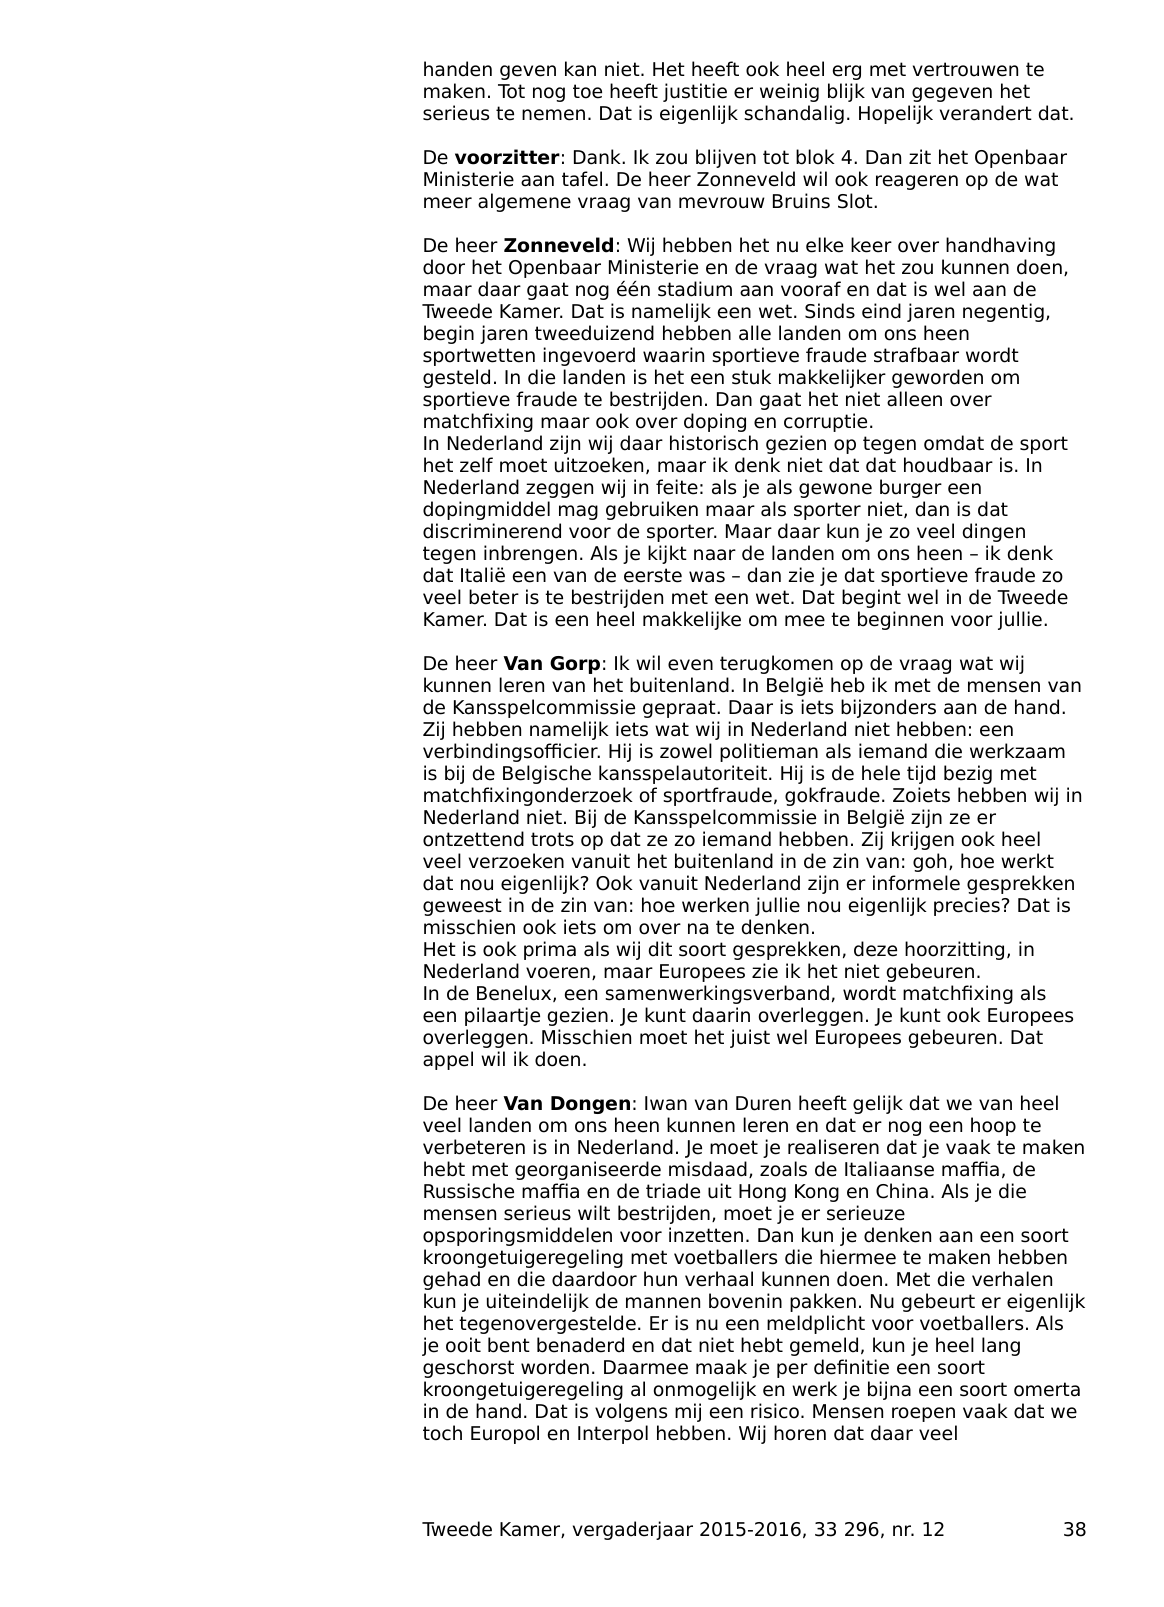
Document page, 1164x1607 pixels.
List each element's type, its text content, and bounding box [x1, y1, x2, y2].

text handen geven kan niet. Het heeft ook heel erg met vertrouwen te maken. Tot nog toe heeft justitie er weinig blijk van gegeven het serieus te nemen. Dat is eigenlijk schandalig. Hopelijk verandert dat. [422, 59, 1087, 125]
text In Nederland zijn wij daar historisch gezien op tegen omdat de sport het zelf moet uitzoeken, maar ik denk niet dat dat houdbaar is. In Nederland zeggen wij in feite: als je als gewone burger een dopingmiddel mag gebruiken maar als sporter niet, dan is dat discriminerend voor de sporter. Maar daar kun je zo veel dingen tegen inbrengen. Als je kijkt naar de landen om ons heen – ik denk dat Italië een van de eerste was – dan zie je dat sportieve fraude zo veel beter is te bestrijden met een wet. Dat begint wel in de Tweede Kamer. Dat is een heel makkelijke om mee te beginnen voor jullie. [422, 433, 1087, 631]
text De heer Van Gorp: Ik wil even terugkomen op de vraag wat wij kunnen leren van het buitenland. In België heb ik met de mensen van de Kansspelcommissie gepraat. Daar is iets bijzonders aan de hand. Zij hebben namelijk iets wat wij in Nederland niet hebben: een verbindingsofficier. Hij is zowel politieman als iemand die werkzaam is bij de Belgische kansspelautoriteit. Hij is de hele tijd bezig met matchfixingonderzoek of sportfraude, gokfraude. Zoiets hebben wij in Nederland niet. Bij de Kansspelcommissie in België zijn ze er ontzettend trots op dat ze zo iemand hebben. Zij krijgen ook heel veel verzoeken vanuit het buitenland in de zin van: goh, hoe werkt dat nou eigenlijk? Ook vanuit Nederland zijn er informele gesprekken geweest in de zin van: hoe werken jullie nou eigenlijk precies? Dat is misschien ook iets om over na te denken. [422, 653, 1087, 939]
text De voorzitter: Dank. Ik zou blijven tot blok 4. Dan zit het Openbaar Ministerie aan tafel. De heer Zonneveld wil ook reageren op de wat meer algemene vraag van mevrouw Bruins Slot. [422, 147, 1087, 213]
text De heer Zonneveld: Wij hebben het nu elke keer over handhaving door het Openbaar Ministerie en de vraag wat het zou kunnen doen, maar daar gaat nog één stadium aan vooraf en dat is wel aan de Tweede Kamer. Dat is namelijk een wet. Sinds eind jaren negentig, begin jaren tweeduizend hebben alle landen om ons heen sportwetten ingevoerd waarin sportieve fraude strafbaar wordt gesteld. In die landen is het een stuk makkelijker geworden om sportieve fraude te bestrijden. Dan gaat het niet alleen over matchfixing maar ook over doping en corruptie. [422, 235, 1087, 433]
text De heer Van Dongen: Iwan van Duren heeft gelijk dat we van heel veel landen om ons heen kunnen leren en dat er nog een hoop te verbeteren is in Nederland. Je moet je realiseren dat je vaak te maken hebt met georganiseerde misdaad, zoals de Italiaanse maffia, de Russische maffia en de triade uit Hong Kong en China. Als je die mensen serieus wilt bestrijden, moet je er serieuze opsporingsmiddelen voor inzetten. Dan kun je denken aan een soort kroongetuigeregeling met voetballers die hiermee te maken hebben gehad en die daardoor hun verhaal kunnen doen. Met die verhalen kun je uiteindelijk de mannen bovenin pakken. Nu gebeurt er eigenlijk het tegenovergestelde. Er is nu een meldplicht voor voetballers. Als je ooit bent benaderd en dat niet hebt gemeld, kun je heel lang geschorst worden. Daarmee maak je per definitie een soort kroongetuigeregeling al onmogelijk en werk je bijna een soort omerta in de hand. Dat is volgens mij een risico. Mensen roepen vaak dat we toch Europol en Interpol hebben. Wij horen dat daar veel [422, 1093, 1087, 1444]
text In de Benelux, een samenwerkingsverband, wordt matchfixing als een pilaartje gezien. Je kunt daarin overleggen. Je kunt ook Europees overleggen. Misschien moet het juist wel Europees gebeuren. Dat appel wil ik doen. [422, 983, 1087, 1071]
text Het is ook prima als wij dit soort gesprekken, deze hoorzitting, in Nederland voeren, maar Europees zie ik het niet gebeuren. [422, 939, 1087, 983]
